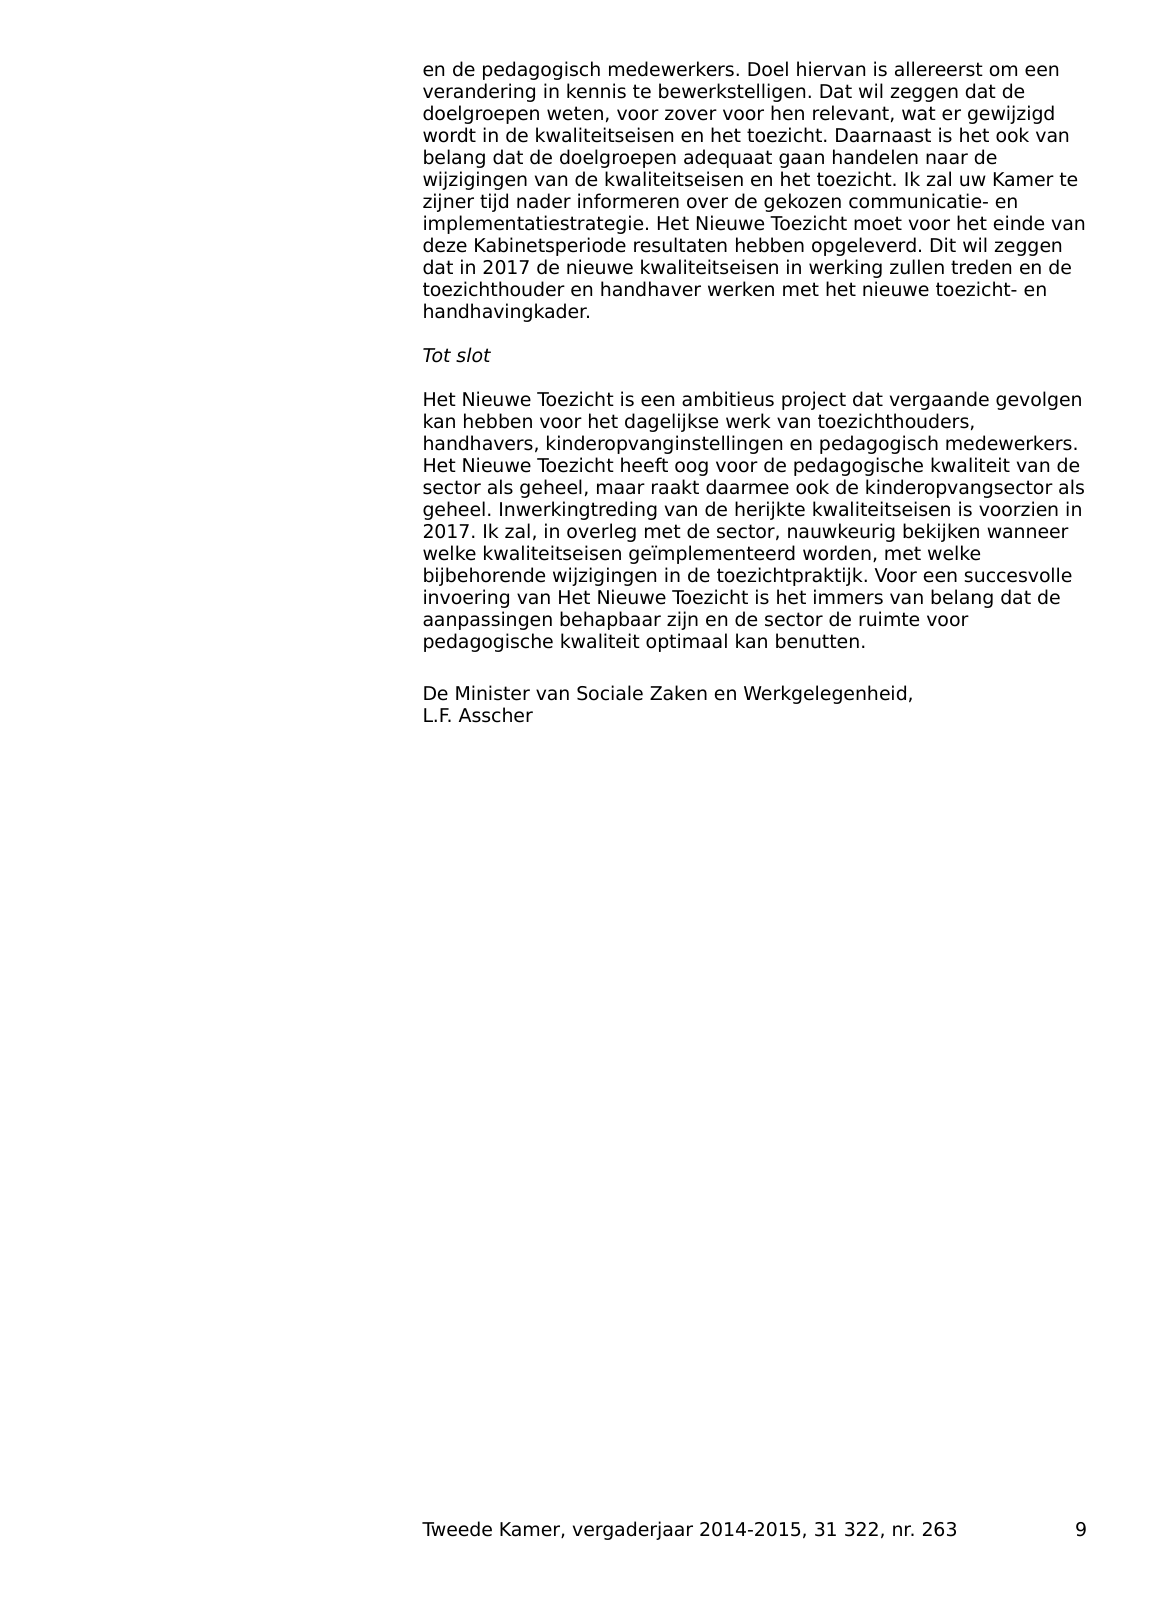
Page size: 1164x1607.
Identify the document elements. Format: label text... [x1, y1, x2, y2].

text Het Nieuwe Toezicht is een ambitieus project dat vergaande gevolgen kan hebben voor het dagelijkse werk van toezichthouders, handhavers, kinderopvanginstellingen en pedagogisch medewerkers. Het Nieuwe Toezicht heeft oog voor de pedagogische kwaliteit van de sector als geheel, maar raakt daarmee ook de kinderopvangsector als geheel. Inwerkingtreding van de herijkte kwaliteitseisen is voorzien in 2017. Ik zal, in overleg met de sector, nauwkeurig bekijken wanneer welke kwaliteitseisen geïmplementeerd worden, met welke bijbehorende wijzigingen in de toezichtpraktijk. Voor een succesvolle invoering van Het Nieuwe Toezicht is het immers van belang dat de aanpassingen behapbaar zijn en de sector de ruimte voor pedagogische kwaliteit optimaal kan benutten. [422, 389, 1087, 653]
text De Minister van Sociale Zaken en Werkgelegenheid, L.F. Asscher [422, 683, 1087, 727]
text en de pedagogisch medewerkers. Doel hiervan is allereerst om een verandering in kennis te bewerkstelligen. Dat wil zeggen dat de doelgroepen weten, voor zover voor hen relevant, wat er gewijzigd wordt in de kwaliteitseisen en het toezicht. Daarnaast is het ook van belang dat de doelgroepen adequaat gaan handelen naar de wijzigingen van de kwaliteitseisen en het toezicht. Ik zal uw Kamer te zijner tijd nader informeren over de gekozen communicatie- en implementatiestrategie. Het Nieuwe Toezicht moet voor het einde van deze Kabinetsperiode resultaten hebben opgeleverd. Dit wil zeggen dat in 2017 de nieuwe kwaliteitseisen in werking zullen treden en de toezichthouder en handhaver werken met het nieuwe toezicht- en handhavingkader. [422, 59, 1087, 323]
subtitle Tot slot [422, 345, 1087, 367]
